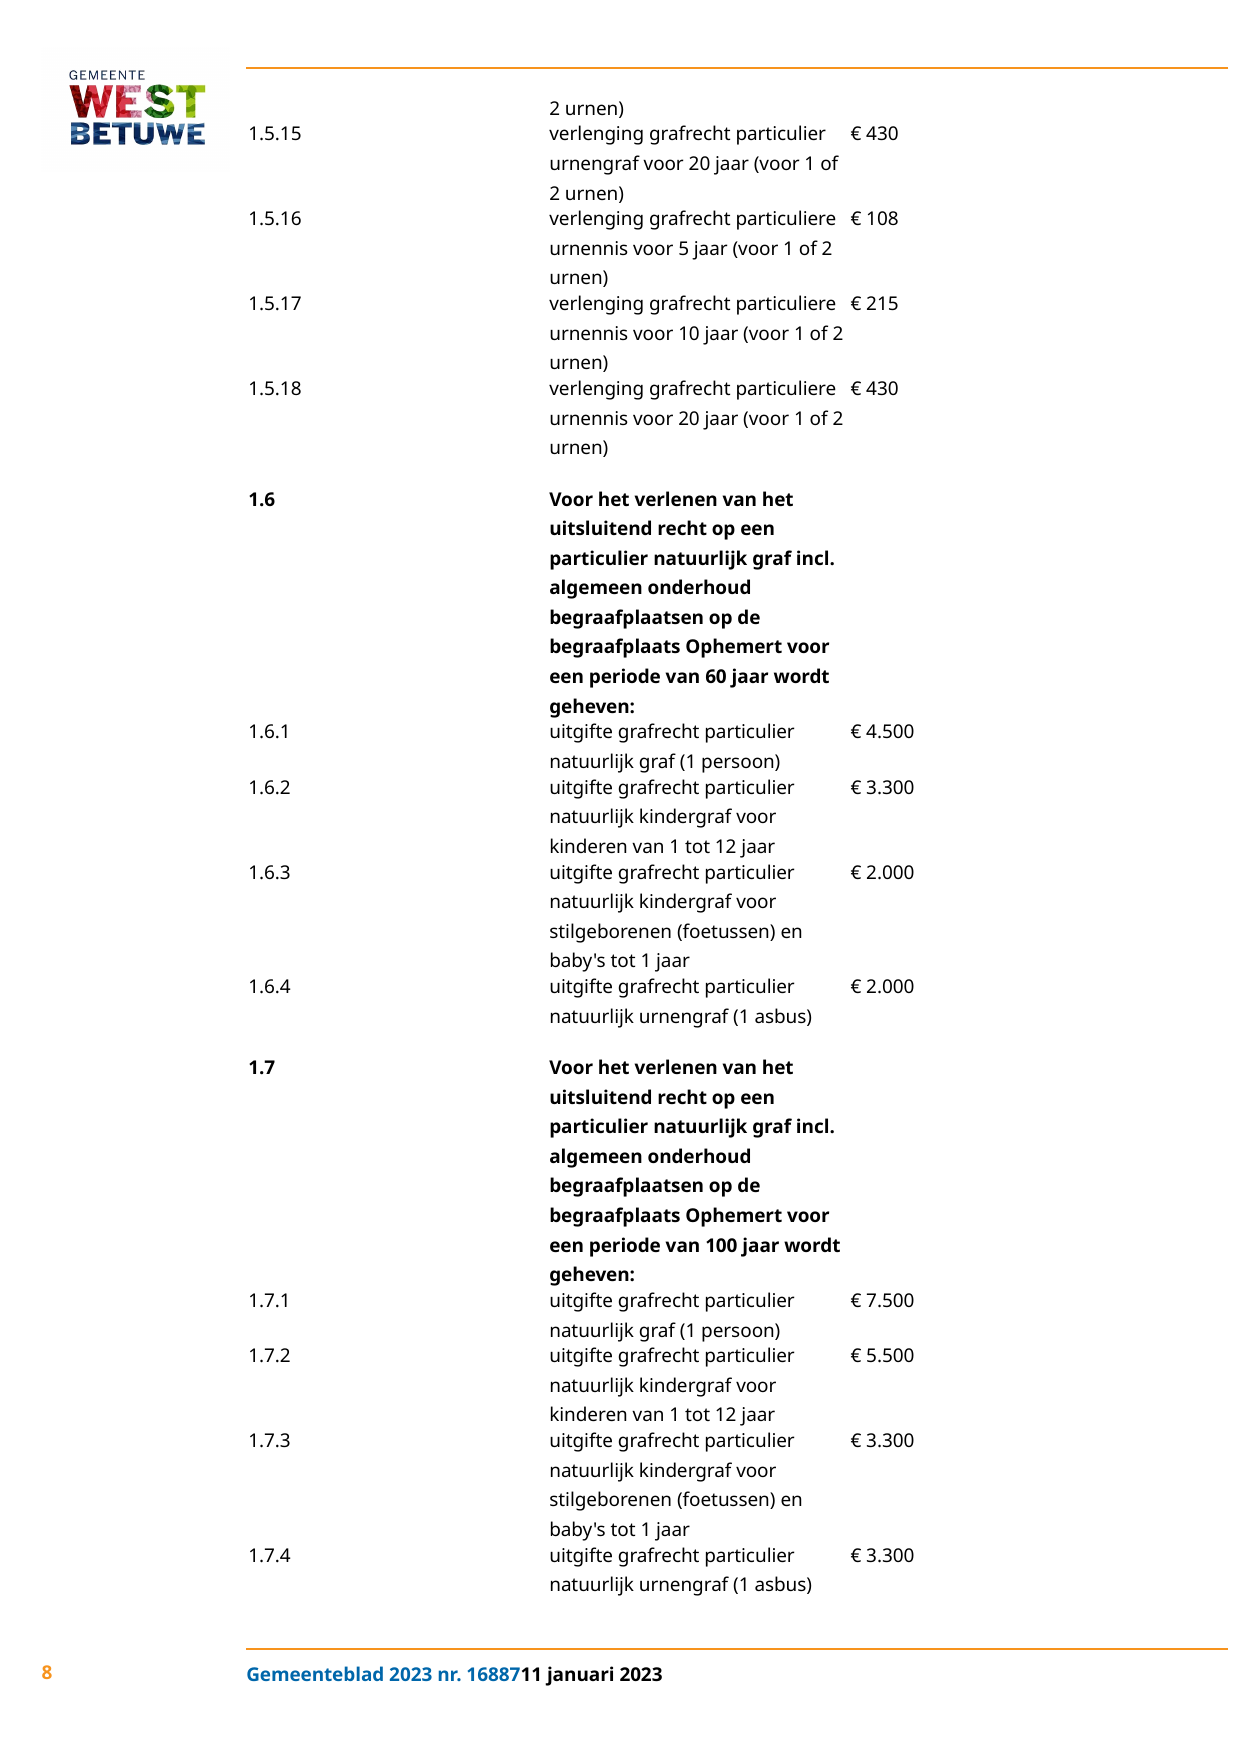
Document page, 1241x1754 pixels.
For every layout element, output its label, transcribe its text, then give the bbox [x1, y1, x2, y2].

table_cell verlenging grafrecht particuliere urnennis voor 5 jaar (voor 1 of 2 urnen) [549, 205, 850, 290]
table_cell 1.6.3 [248, 859, 549, 973]
table_cell 1.6.1 [248, 719, 549, 774]
table_cell [248, 1029, 549, 1054]
table_cell € 430 [850, 121, 1152, 205]
table_cell € 2.000 [850, 973, 1152, 1029]
table_cell [549, 1029, 850, 1054]
table_cell 1.7.4 [248, 1542, 549, 1597]
table_cell € 7.500 [850, 1287, 1152, 1342]
table_cell uitgifte grafrecht particulier natuurlijk kindergraf voor kinderen van 1 tot 12 jaar [549, 1343, 850, 1427]
table_cell 1.6 [248, 486, 549, 719]
table_cell € 430 [850, 375, 1152, 460]
picture [41, 47, 231, 172]
table_cell uitgifte grafrecht particulier natuurlijk urnengraf (1 asbus) [549, 973, 850, 1029]
table_cell [850, 1029, 1152, 1054]
table_cell uitgifte grafrecht particulier natuurlijk kindergraf voor stilgeborenen (foetussen) en baby's tot 1 jaar [549, 859, 850, 973]
table_cell 1.7.1 [248, 1287, 549, 1342]
table_cell € 5.500 [850, 1343, 1152, 1427]
table_cell € 3.300 [850, 774, 1152, 859]
table_cell Voor het verlenen van het uitsluitend recht op een particulier natuurlijk graf incl. algemeen onderhoud begraafplaatsen op de begraafplaats Ophemert voor een periode van 60 jaar wordt geheven: [549, 486, 850, 719]
table_cell [549, 460, 850, 486]
table_cell € 108 [850, 205, 1152, 290]
table_cell € 3.300 [850, 1428, 1152, 1542]
table_cell 2 urnen) [549, 95, 850, 121]
table_cell € 2.000 [850, 859, 1152, 973]
table_cell [850, 460, 1152, 486]
table_cell Voor het verlenen van het uitsluitend recht op een particulier natuurlijk graf incl. algemeen onderhoud begraafplaatsen op de begraafplaats Ophemert voor een periode van 100 jaar wordt geheven: [549, 1054, 850, 1287]
table_cell 1.7.3 [248, 1428, 549, 1542]
table_cell 1.7.2 [248, 1343, 549, 1427]
table_cell 1.5.18 [248, 375, 549, 460]
table_cell 1.5.15 [248, 121, 549, 205]
table_cell verlenging grafrecht particuliere urnennis voor 20 jaar (voor 1 of 2 urnen) [549, 375, 850, 460]
table_cell [248, 95, 549, 121]
table_cell uitgifte grafrecht particulier natuurlijk urnengraf (1 asbus) [549, 1542, 850, 1597]
table_cell uitgifte grafrecht particulier natuurlijk kindergraf voor kinderen van 1 tot 12 jaar [549, 774, 850, 859]
table_cell 1.6.2 [248, 774, 549, 859]
table_cell verlenging grafrecht particulier urnengraf voor 20 jaar (voor 1 of 2 urnen) [549, 121, 850, 205]
table_cell uitgifte grafrecht particulier natuurlijk graf (1 persoon) [549, 719, 850, 774]
table_cell uitgifte grafrecht particulier natuurlijk kindergraf voor stilgeborenen (foetussen) en baby's tot 1 jaar [549, 1428, 850, 1542]
table_cell [850, 486, 1152, 719]
table_cell verlenging grafrecht particuliere urnennis voor 10 jaar (voor 1 of 2 urnen) [549, 290, 850, 375]
table_cell € 3.300 [850, 1542, 1152, 1597]
table_cell 1.5.16 [248, 205, 549, 290]
table_cell [850, 95, 1152, 121]
table_cell € 215 [850, 290, 1152, 375]
table_cell 1.6.4 [248, 973, 549, 1029]
table_cell [850, 1054, 1152, 1287]
table_cell 1.7 [248, 1054, 549, 1287]
table_cell [248, 460, 549, 486]
table_cell uitgifte grafrecht particulier natuurlijk graf (1 persoon) [549, 1287, 850, 1342]
table_cell 1.5.17 [248, 290, 549, 375]
table_cell € 4.500 [850, 719, 1152, 774]
